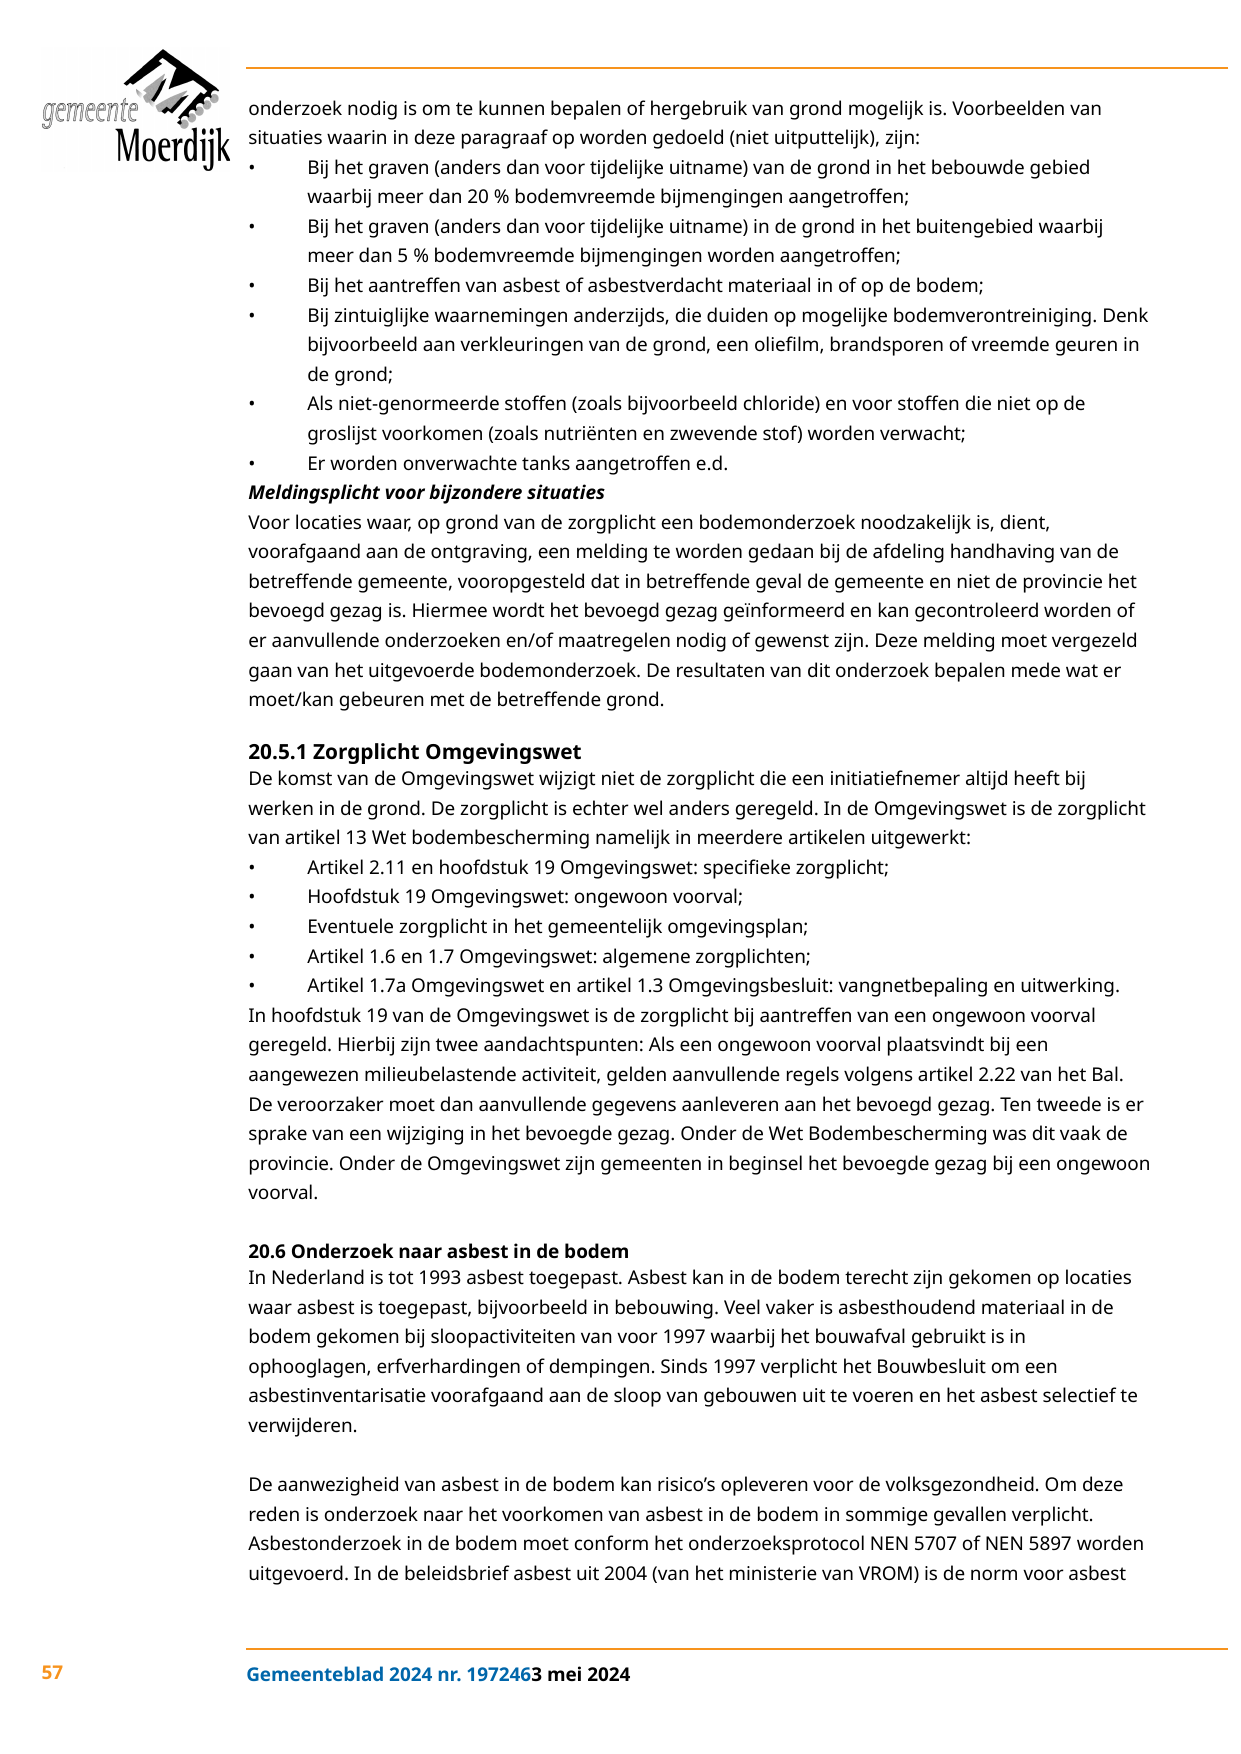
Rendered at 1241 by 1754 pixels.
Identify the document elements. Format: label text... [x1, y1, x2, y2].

text Voor locaties waar, op grond van de zorgplicht een bodemonderzoek noodzakelijk is, dient, voorafgaand aan de ontgraving, een melding te worden gedaan bij de afdeling handhaving van de betreffende gemeente, vooropgesteld dat in betreffende geval de gemeente en niet de provincie het bevoegd gezag is. Hiermee wordt het bevoegd gezag geïnformeerd en kan gecontroleerd worden of er aanvullende onderzoeken en/of maatregelen nodig of gewenst zijn. Deze melding moet vergezeld gaan van het uitgevoerde bodemonderzoek. De resultaten van dit onderzoek bepalen mede wat er moet/kan gebeuren met de betreffende grond. [248, 509, 1152, 712]
list Bij het graven (anders dan voor tijdelijke uitname) in de grond in het buitengebied waarbij meer dan 5 % bodemvreemde bijmengingen worden aangetroffen; [248, 213, 1152, 268]
list Er worden onverwachte tanks aangetroffen e.d. [248, 450, 1152, 476]
text De aanwezigheid van asbest in de bodem kan risico’s opleveren voor de volksgezondheid. Om deze reden is onderzoek naar het voorkomen van asbest in de bodem in sommige gevallen verplicht. Asbestonderzoek in de bodem moet conform het onderzoeksprotocol NEN 5707 of NEN 5897 worden uitgevoerd. In de beleidsbrief asbest uit 2004 (van het ministerie van VROM) is de norm voor asbest [248, 1471, 1152, 1586]
list Artikel 2.11 en hoofdstuk 19 Omgevingswet: specifieke zorgplicht; [248, 854, 1152, 880]
text In hoofdstuk 19 van de Omgevingswet is de zorgplicht bij aantreffen van een ongewoon voorval geregeld. Hierbij zijn twee aandachtspunten: Als een ongewoon voorval plaatsvindt bij een aangewezen milieubelastende activiteit, gelden aanvullende regels volgens artikel 2.22 van het Bal. De veroorzaker moet dan aanvullende gegevens aanleveren aan het bevoegd gezag. Ten tweede is er sprake van een wijziging in het bevoegde gezag. Onder de Wet Bodembescherming was dit vaak de provincie. Onder de Omgevingswet zijn gemeenten in beginsel het bevoegde gezag bij een ongewoon voorval. [248, 1002, 1152, 1205]
list Hoofdstuk 19 Omgevingswet: ongewoon voorval; [248, 884, 1152, 909]
text De komst van de Omgevingswet wijzigt niet de zorgplicht die een initiatiefnemer altijd heeft bij werken in de grond. De zorgplicht is echter wel anders geregeld. In de Omgevingswet is de zorgplicht van artikel 13 Wet bodembescherming namelijk in meerdere artikelen uitgewerkt: [248, 765, 1152, 850]
list Artikel 1.7a Omgevingswet en artikel 1.3 Omgevingsbesluit: vangnetbepaling en uitwerking. [248, 972, 1152, 998]
text 20.5.1 Zorgplicht Omgevingswet [248, 737, 1152, 765]
list Als niet-genormeerde stoffen (zoals bijvoorbeeld chloride) en voor stoffen die niet op de groslijst voorkomen (zoals nutriënten en zwevende stof) worden verwacht; [248, 391, 1152, 446]
list Artikel 1.6 en 1.7 Omgevingswet: algemene zorgplichten; [248, 943, 1152, 968]
list Eventuele zorgplicht in het gemeentelijk omgevingsplan; [248, 913, 1152, 939]
list Bij het graven (anders dan voor tijdelijke uitname) van de grond in het bebouwde gebied waarbij meer dan 20 % bodemvreemde bijmengingen aangetroffen; [248, 154, 1152, 209]
list Bij het aantreffen van asbest of asbestverdacht materiaal in of op de bodem; [248, 272, 1152, 298]
picture [41, 47, 231, 172]
text In Nederland is tot 1993 asbest toegepast. Asbest kan in de bodem terecht zijn gekomen op locaties waar asbest is toegepast, bijvoorbeeld in bebouwing. Veel vaker is asbesthoudend materiaal in de bodem gekomen bij sloopactiviteiten van voor 1997 waarbij het bouwafval gebruikt is in ophooglagen, erfverhardingen of dempingen. Sinds 1997 verplicht het Bouwbesluit om een asbestinventarisatie voorafgaand aan de sloop van gebouwen uit te voeren en het asbest selectief te verwijderen. [248, 1264, 1152, 1438]
list Bij zintuiglijke waarnemingen anderzijds, die duiden op mogelijke bodemverontreiniging. Denk bijvoorbeeld aan verkleuringen van de grond, een oliefilm, brandsporen of vreemde geuren in de grond; [248, 302, 1152, 387]
text onderzoek nodig is om te kunnen bepalen of hergebruik van grond mogelijk is. Voorbeelden van situaties waarin in deze paragraaf op worden gedoeld (niet uitputtelijk), zijn: [248, 95, 1152, 150]
text 20.6 Onderzoek naar asbest in de bodem [248, 1239, 1152, 1264]
text Meldingsplicht voor bijzondere situaties [248, 479, 1152, 505]
